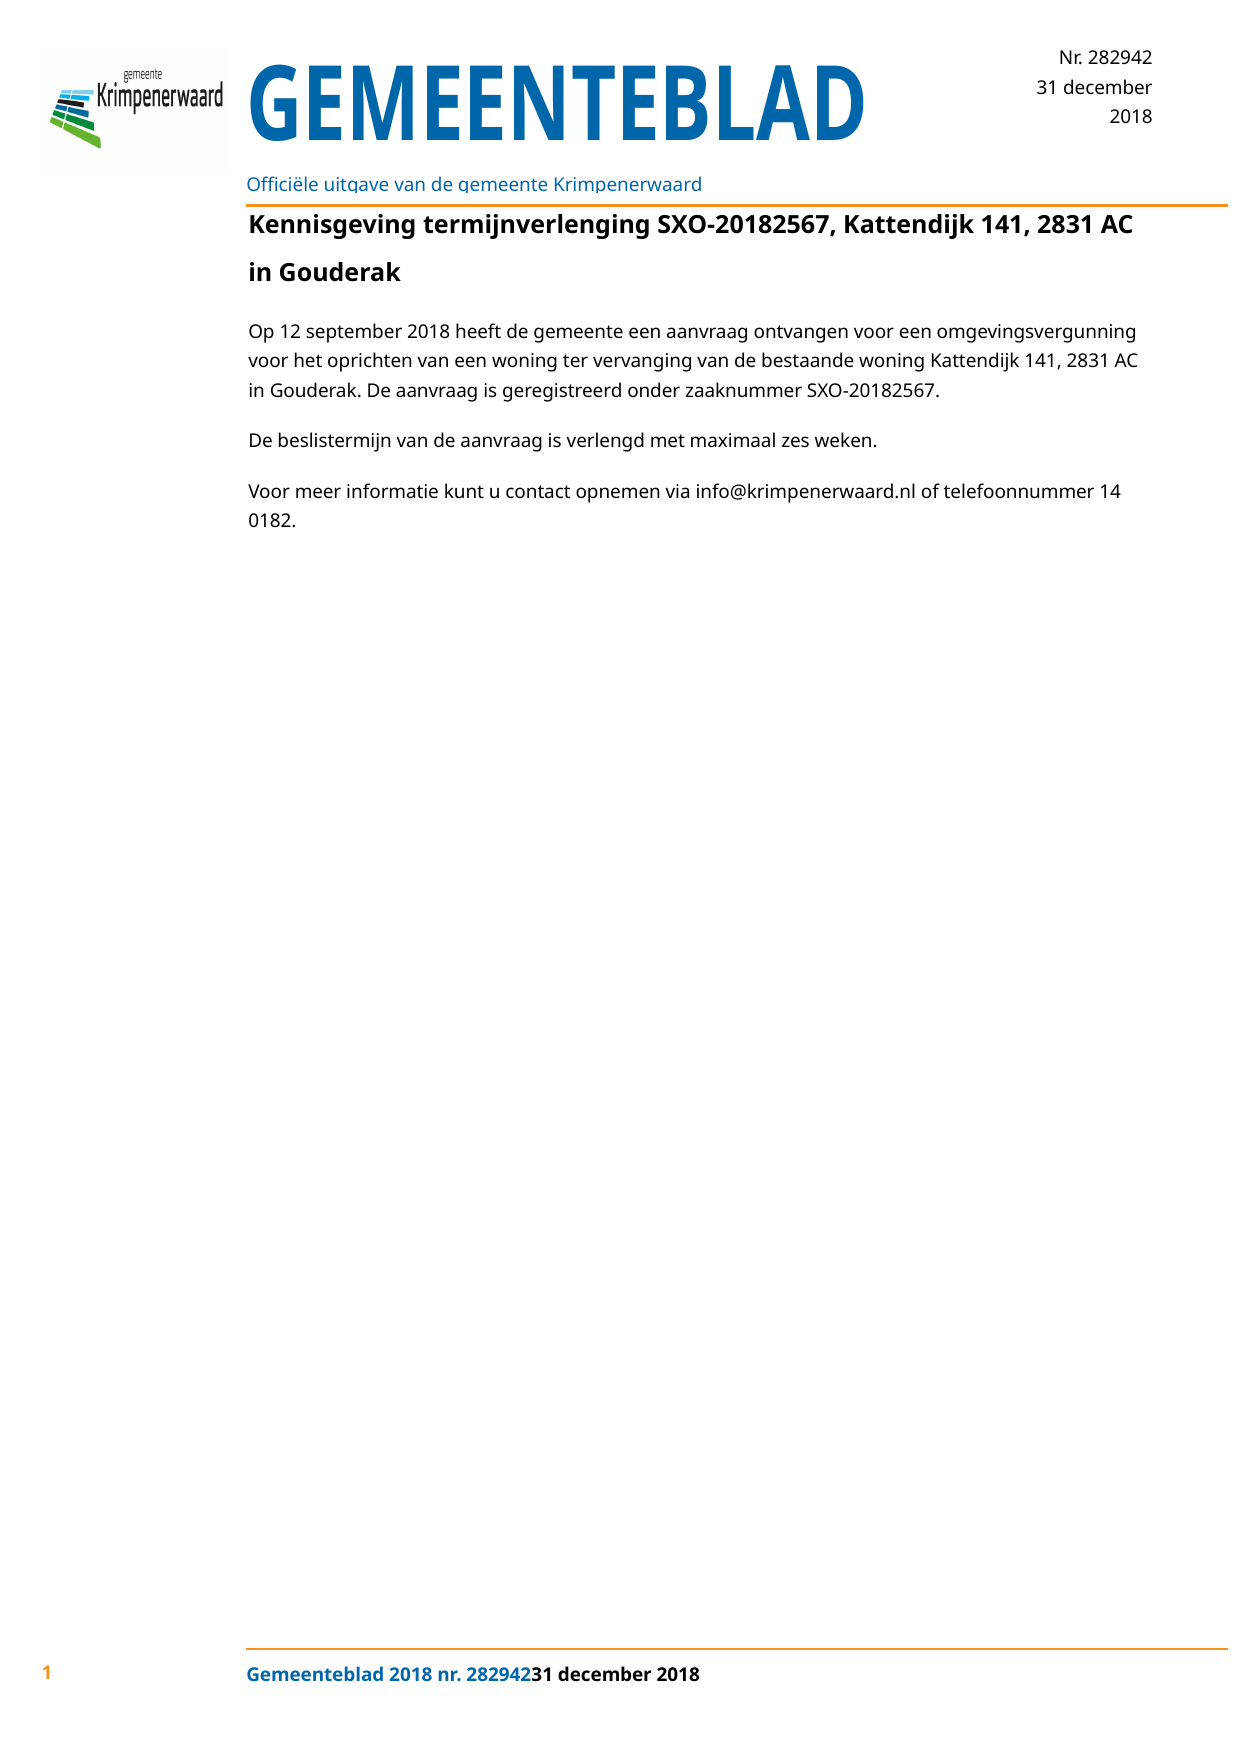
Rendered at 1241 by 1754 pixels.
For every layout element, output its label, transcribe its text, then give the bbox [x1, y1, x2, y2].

text Voor meer informatie kunt u contact opnemen via info@krimpenerwaard.nl of telefoonnummer 14 0182. [248, 478, 1152, 533]
text Op 12 september 2018 heeft de gemeente een aanvraag ontvangen voor een omgevingsvergunning voor het oprichten van een woning ter vervanging van de bestaande woning Kattendijk 141, 2831 AC in Gouderak. De aanvraag is geregistreerd onder zaaknummer SXO-20182567. [248, 318, 1152, 403]
picture [41, 47, 231, 172]
text De beslistermijn van de aanvraag is verlengd met maximaal zes weken. [248, 427, 1152, 453]
text Kennisgeving termijnverlenging SXO-20182567, Kattendijk 141, 2831 AC in Gouderak [248, 207, 1152, 288]
